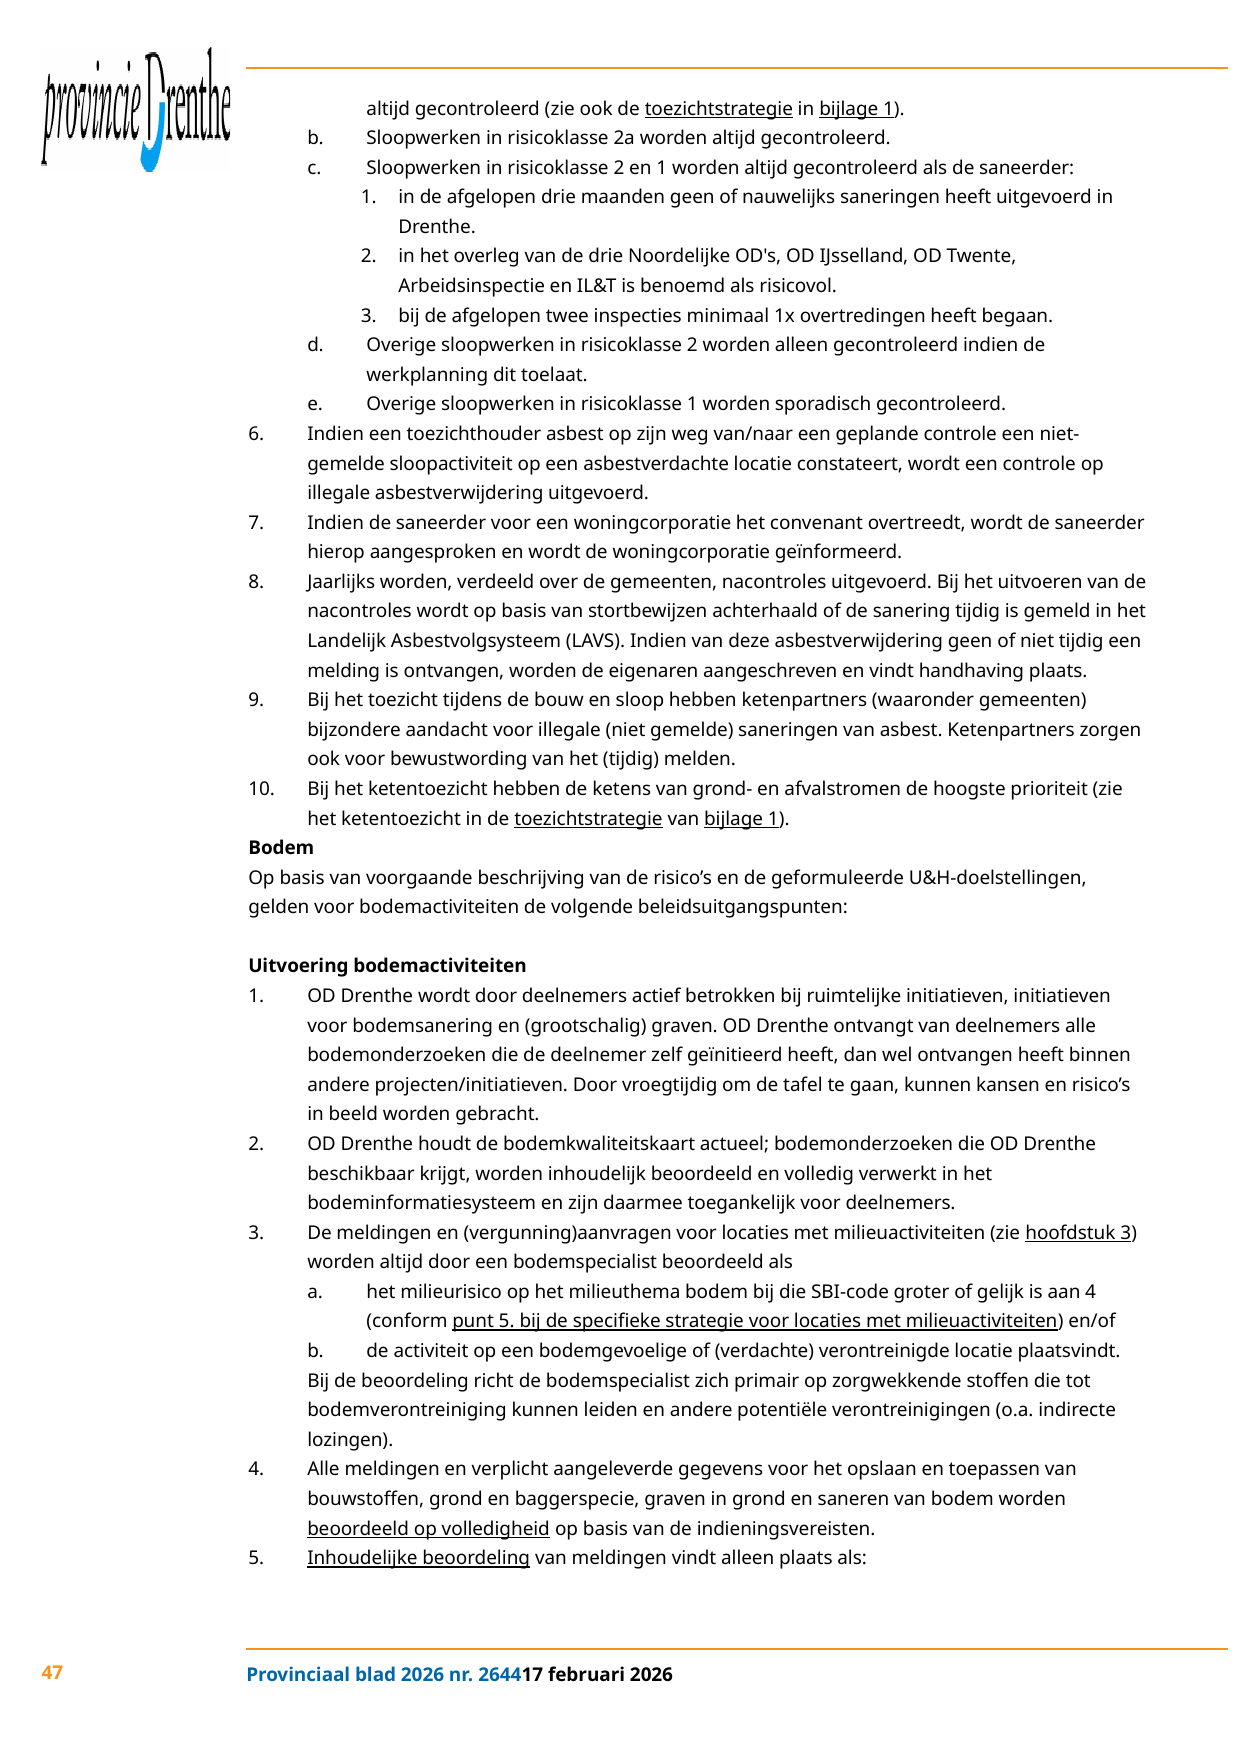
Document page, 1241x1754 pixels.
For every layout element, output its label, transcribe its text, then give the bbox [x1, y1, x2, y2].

list Alle meldingen en verplicht aangeleverde gegevens voor het opslaan en toepassen van bouwstoffen, grond en baggerspecie, graven in grond en saneren van bodem worden beoordeeld op volledigheid op basis van de indieningsvereisten. [248, 1456, 1152, 1541]
list Bij het toezicht tijdens de bouw en sloop hebben ketenpartners (waaronder gemeenten) bijzondere aandacht voor illegale (niet gemelde) saneringen van asbest. Ketenpartners zorgen ook voor bewustwording van het (tijdig) melden. [248, 686, 1152, 771]
list De meldingen en (vergunning)aanvragen voor locaties met milieuactiviteiten (zie hoofdstuk 3) worden altijd door een bodemspecialist beoordeeld als [248, 1219, 1152, 1274]
list Indien de saneerder voor een woningcorporatie het convenant overtreedt, wordt de saneerder hierop aangesproken en wordt de woningcorporatie geïnformeerd. [248, 509, 1152, 564]
list altijd gecontroleerd (zie ook de toezichtstrategie in bijlage 1). [307, 95, 1152, 121]
list Bij de beoordeling richt de bodemspecialist zich primair op zorgwekkende stoffen die tot bodemverontreiniging kunnen leiden en andere potentiële verontreinigingen (o.a. indirecte lozingen). [248, 1367, 1152, 1452]
list Inhoudelijke beoordeling van meldingen vindt alleen plaats als: [248, 1544, 1152, 1570]
list het milieurisico op het milieuthema bodem bij die SBI-code groter of gelijk is aan 4 (conform punt 5. bij de specifieke strategie voor locaties met milieuactiviteiten) en/of [307, 1278, 1152, 1333]
list bij de afgelopen twee inspecties minimaal 1x overtredingen heeft begaan. [361, 302, 1152, 328]
picture [41, 47, 231, 172]
list OD Drenthe wordt door deelnemers actief betrokken bij ruimtelijke initiatieven, initiatieven voor bodemsanering en (grootschalig) graven. OD Drenthe ontvangt van deelnemers alle bodemonderzoeken die de deelnemer zelf geïnitieerd heeft, dan wel ontvangen heeft binnen andere projecten/initiatieven. Door vroegtijdig om de tafel te gaan, kunnen kansen en risico’s in beeld worden gebracht. [248, 982, 1152, 1126]
list in de afgelopen drie maanden geen of nauwelijks saneringen heeft uitgevoerd in Drenthe. [361, 183, 1152, 239]
list Indien een toezichthouder asbest op zijn weg van/naar een geplande controle een niet-gemelde sloopactiviteit op een asbestverdachte locatie constateert, wordt een controle op illegale asbestverwijdering uitgevoerd. [248, 420, 1152, 505]
list de activiteit op een bodemgevoelige of (verdachte) verontreinigde locatie plaatsvindt. [307, 1337, 1152, 1363]
list Jaarlijks worden, verdeeld over de gemeenten, nacontroles uitgevoerd. Bij het uitvoeren van de nacontroles wordt op basis van stortbewijzen achterhaald of de sanering tijdig is gemeld in het Landelijk Asbestvolgsysteem (LAVS). Indien van deze asbestverwijdering geen of niet tijdig een melding is ontvangen, worden de eigenaren aangeschreven en vindt handhaving plaats. [248, 568, 1152, 683]
list Sloopwerken in risicoklasse 2a worden altijd gecontroleerd. [307, 124, 1152, 150]
list Bij het ketentoezicht hebben de ketens van grond- en afvalstromen de hoogste prioriteit (zie het ketentoezicht in de toezichtstrategie van bijlage 1). [248, 775, 1152, 831]
text Uitvoering bodemactiviteiten [248, 953, 1152, 978]
list Overige sloopwerken in risicoklasse 2 worden alleen gecontroleerd indien de werkplanning dit toelaat. [307, 331, 1152, 387]
text Bodem [248, 834, 1152, 860]
list in het overleg van de drie Noordelijke OD's, OD IJsselland, OD Twente, Arbeidsinspectie en IL&T is benoemd als risicovol. [361, 243, 1152, 298]
list OD Drenthe houdt de bodemkwaliteitskaart actueel; bodemonderzoeken die OD Drenthe beschikbaar krijgt, worden inhoudelijk beoordeeld en volledig verwerkt in het bodeminformatiesysteem en zijn daarmee toegankelijk voor deelnemers. [248, 1130, 1152, 1215]
list Overige sloopwerken in risicoklasse 1 worden sporadisch gecontroleerd. [307, 391, 1152, 416]
list Sloopwerken in risicoklasse 2 en 1 worden altijd gecontroleerd als de saneerder: [307, 154, 1152, 180]
text Op basis van voorgaande beschrijving van de risico’s en de geformuleerde U&H-doelstellingen, gelden voor bodemactiviteiten de volgende beleidsuitgangspunten: [248, 864, 1152, 919]
